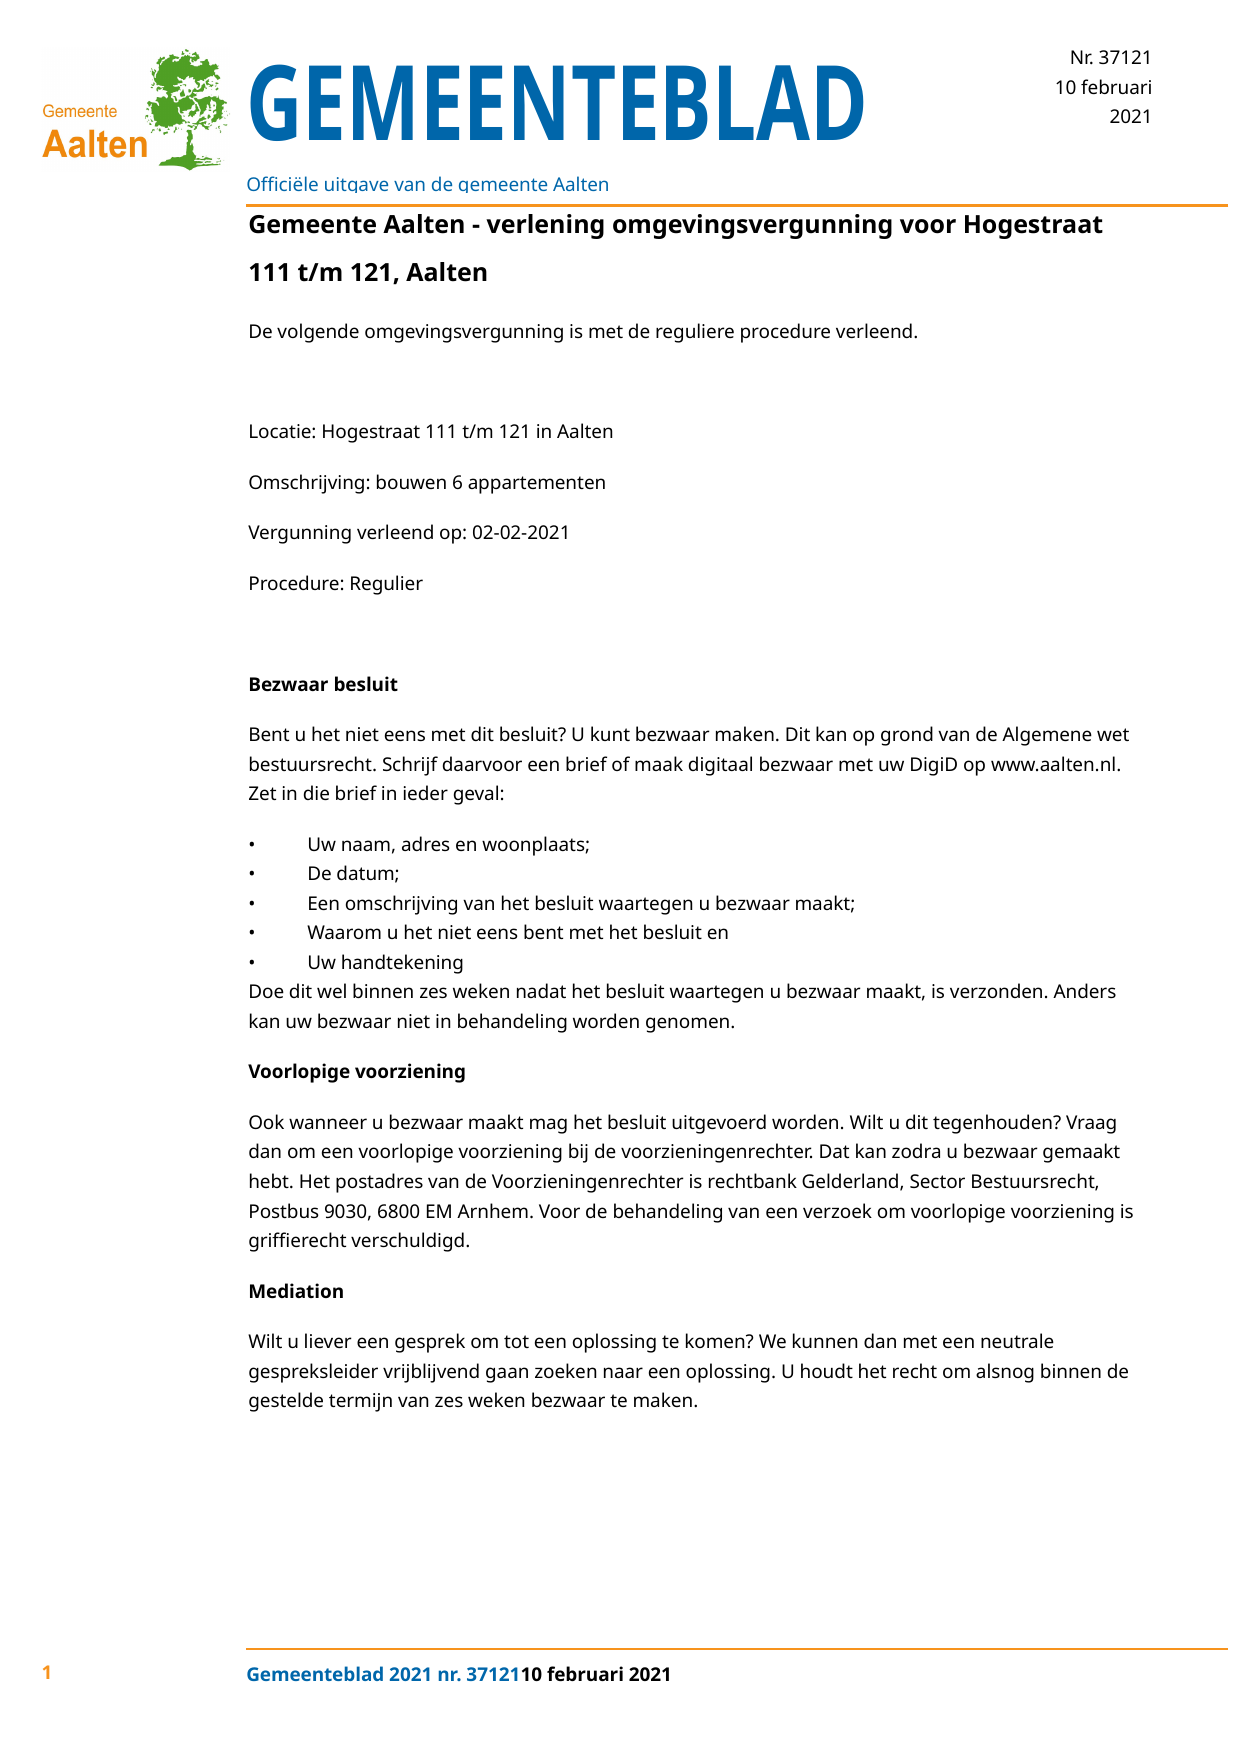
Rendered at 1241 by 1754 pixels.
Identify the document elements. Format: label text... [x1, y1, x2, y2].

text Omschrijving: bouwen 6 appartementen [248, 469, 1152, 495]
text Mediation [248, 1278, 1152, 1304]
text Bezwaar besluit [248, 671, 1152, 697]
text Doe dit wel binnen zes weken nadat het besluit waartegen u bezwaar maakt, is verzonden. Anders kan uw bezwaar niet in behandeling worden genomen. [248, 979, 1152, 1034]
list Uw naam, adres en woonplaats; [248, 831, 1152, 857]
text Voorlopige voorziening [248, 1059, 1152, 1084]
text Procedure: Regulier [248, 570, 1152, 596]
text Bent u het niet eens met dit besluit? U kunt bezwaar maken. Dit kan op grond van de Algemene wet bestuursrecht. Schrijf daarvoor een brief of maak digitaal bezwaar met uw DigiD op www.aalten.nl. Zet in die brief in ieder geval: [248, 721, 1152, 806]
text Ook wanneer u bezwaar maakt mag het besluit uitgevoerd worden. Wilt u dit tegenhouden? Vraag dan om een voorlopige voorziening bij de voorzieningenrechter. Dat kan zodra u bezwaar gemaakt hebt. Het postadres van de Voorzieningenrechter is rechtbank Gelderland, Sector Bestuursrecht, Postbus 9030, 6800 EM Arnhem. Voor de behandeling van een verzoek om voorlopige voorziening is griffierecht verschuldigd. [248, 1109, 1152, 1253]
text Vergunning verleend op: 02-02-2021 [248, 519, 1152, 545]
list Uw handtekening [248, 949, 1152, 975]
list De datum; [248, 860, 1152, 886]
list Een omschrijving van het besluit waartegen u bezwaar maakt; [248, 890, 1152, 916]
text Gemeente Aalten - verlening omgevingsvergunning voor Hogestraat 111 t/m 121, Aalten [248, 207, 1152, 288]
text Wilt u liever een gesprek om tot een oplossing te komen? We kunnen dan met een neutrale gespreksleider vrijblijvend gaan zoeken naar een oplossing. U houdt het recht om alsnog binnen de gestelde termijn van zes weken bezwaar te maken. [248, 1328, 1152, 1413]
picture [41, 47, 231, 172]
text De volgende omgevingsvergunning is met de reguliere procedure verleend. [248, 318, 1152, 344]
list Waarom u het niet eens bent met het besluit en [248, 919, 1152, 945]
text Locatie: Hogestraat 111 t/m 121 in Aalten [248, 419, 1152, 444]
